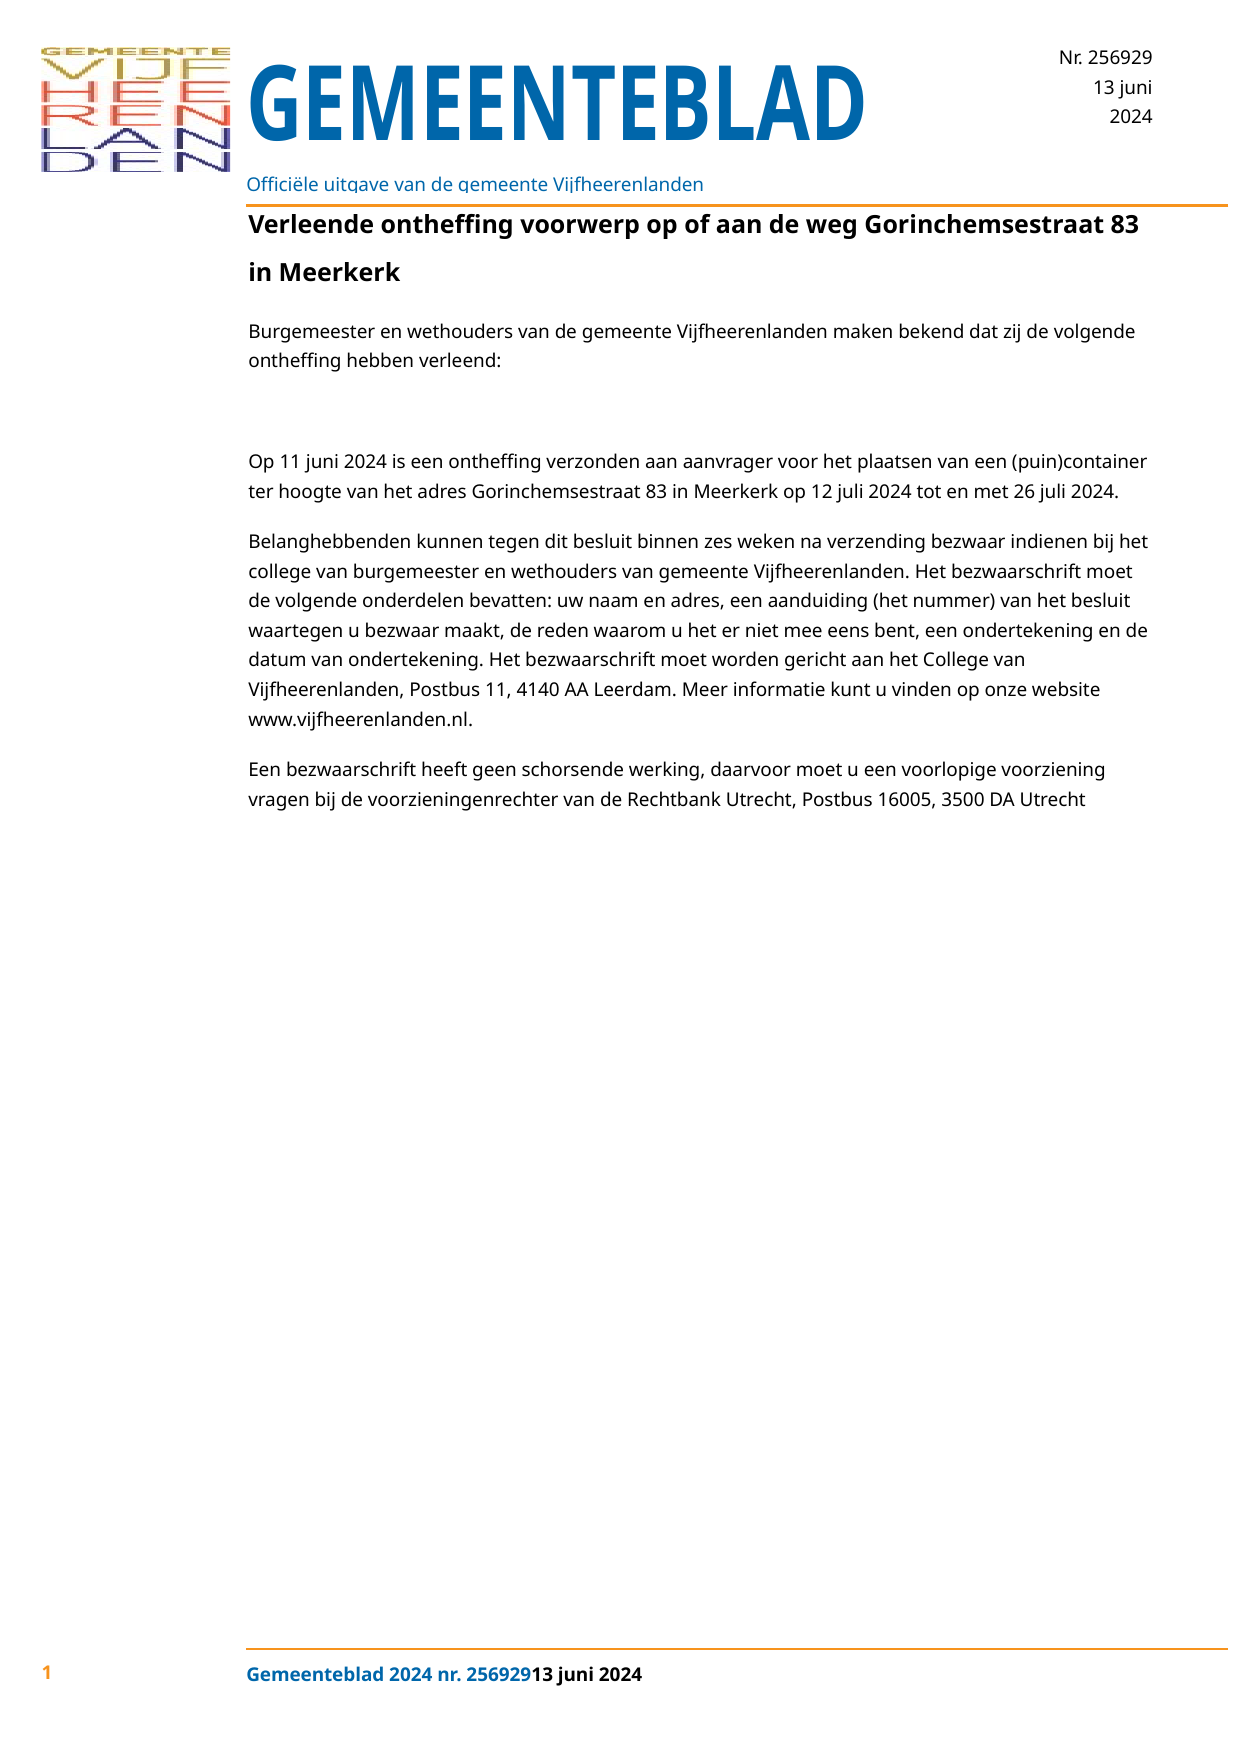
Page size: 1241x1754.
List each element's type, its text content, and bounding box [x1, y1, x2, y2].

text Op 11 juni 2024 is een ontheffing verzonden aan aanvrager voor het plaatsen van een (puin)container ter hoogte van het adres Gorinchemsestraat 83 in Meerkerk op 12 juli 2024 tot en met 26 juli 2024. [248, 448, 1152, 504]
picture [41, 47, 231, 172]
text Belanghebbenden kunnen tegen dit besluit binnen zes weken na verzending bezwaar indienen bij het college van burgemeester en wethouders van gemeente Vijfheerenlanden. Het bezwaarschrift moet de volgende onderdelen bevatten: uw naam en adres, een aanduiding (het nummer) van het besluit waartegen u bezwaar maakt, de reden waarom u het er niet mee eens bent, een ondertekening en de datum van ondertekening. Het bezwaarschrift moet worden gericht aan het College van Vijfheerenlanden, Postbus 11, 4140 AA Leerdam. Meer informatie kunt u vinden op onze website www.vijfheerenlanden.nl. [248, 528, 1152, 732]
text Een bezwaarschrift heeft geen schorsende werking, daarvoor moet u een voorlopige voorziening vragen bij de voorzieningenrechter van de Rechtbank Utrecht, Postbus 16005, 3500 DA Utrecht [248, 756, 1152, 812]
text Verleende ontheffing voorwerp op of aan de weg Gorinchemsestraat 83 in Meerkerk [248, 207, 1152, 288]
text Burgemeester en wethouders van de gemeente Vijfheerenlanden maken bekend dat zij de volgende ontheffing hebben verleend: [248, 318, 1152, 373]
